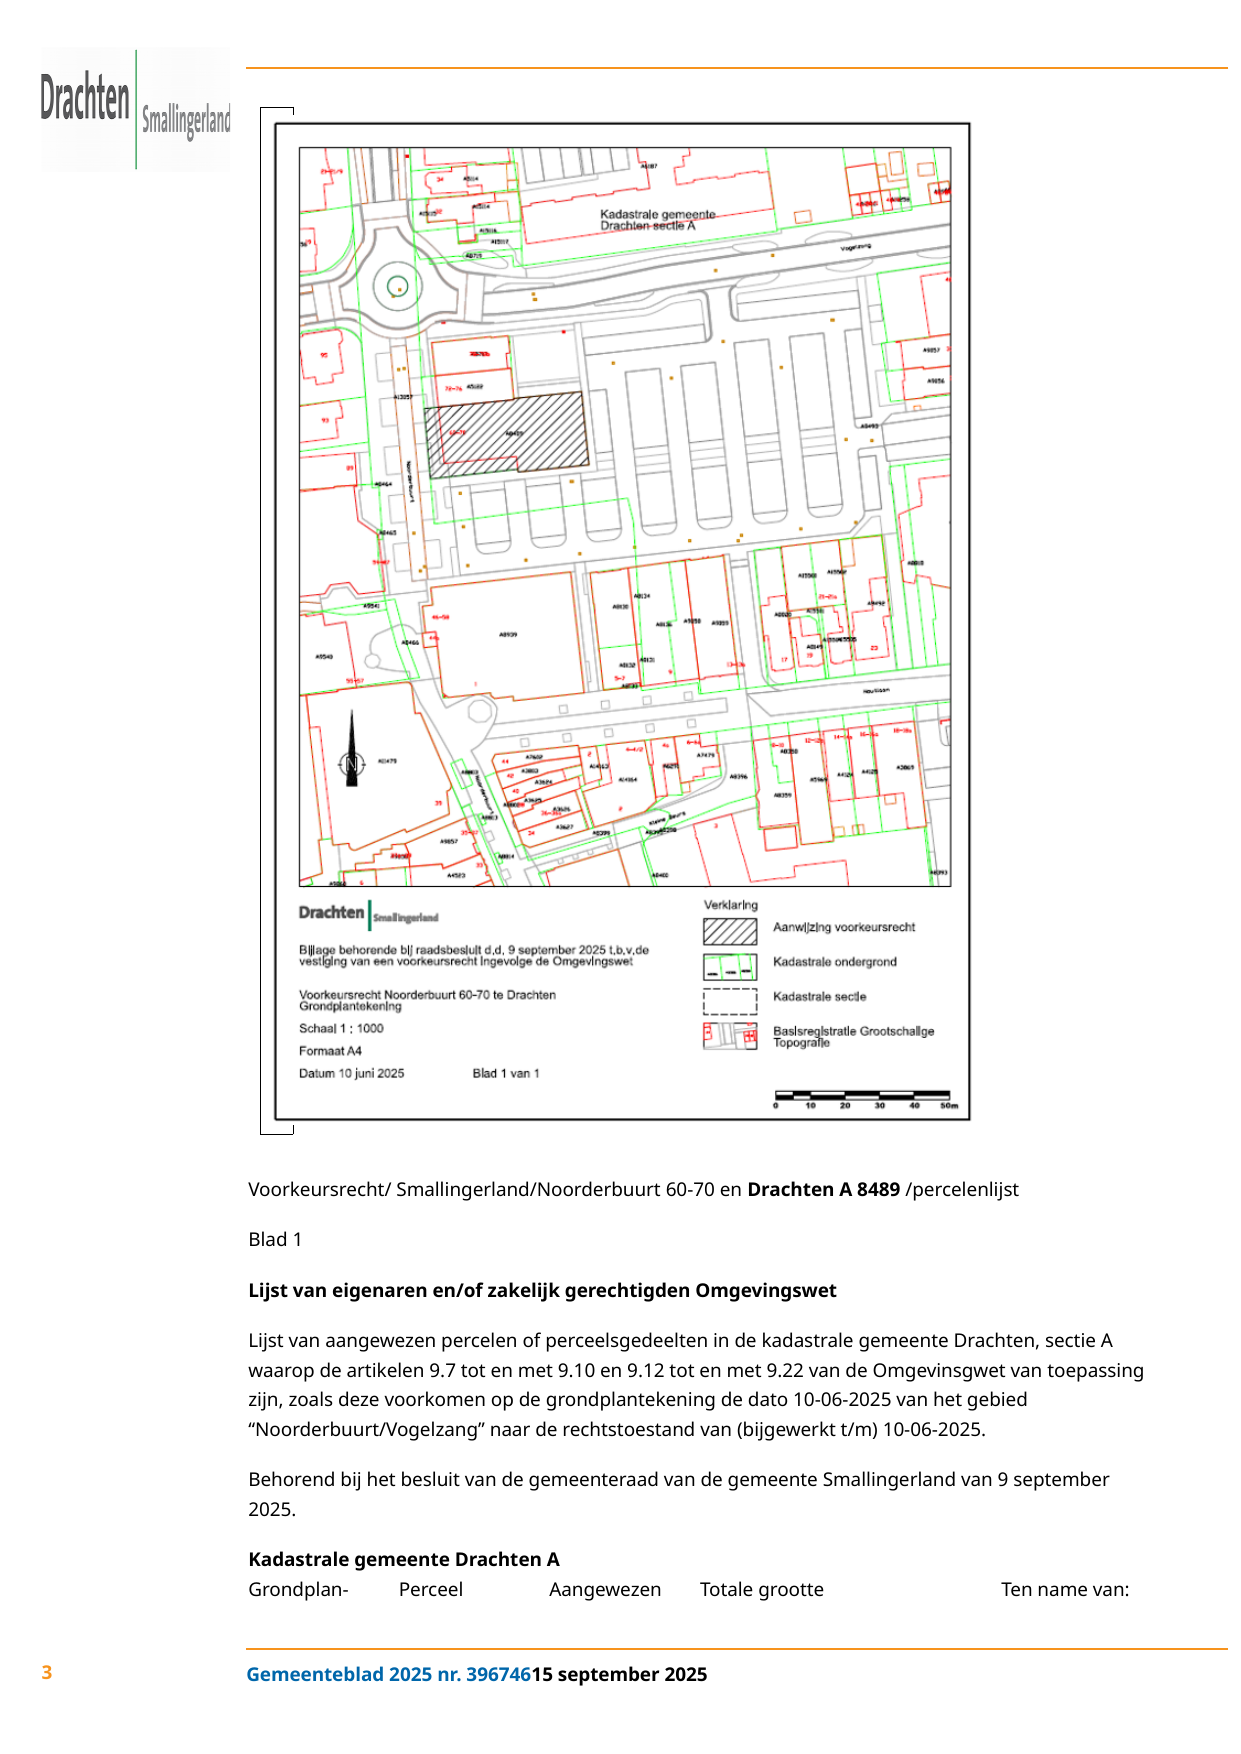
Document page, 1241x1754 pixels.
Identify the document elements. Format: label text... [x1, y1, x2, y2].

picture [268, 115, 978, 1125]
text Blad 1 [248, 1226, 1152, 1252]
text Kadastrale gemeente Drachten A [248, 1546, 1152, 1572]
table_header Aangewezen [549, 1576, 700, 1602]
table_header [850, 1576, 1001, 1602]
picture [41, 47, 231, 172]
table_header Perceel [399, 1576, 549, 1602]
table_header Totale grootte [700, 1576, 850, 1602]
text Lijst van eigenaren en/of zakelijk gerechtigden Omgevingswet [248, 1277, 1152, 1303]
table_header Ten name van: [1001, 1576, 1152, 1602]
text Behorend bij het besluit van de gemeenteraad van de gemeente Smallingerland van 9 september 2025. [248, 1466, 1152, 1522]
table_header Grondplan- [248, 1576, 398, 1602]
text Lijst van aangewezen percelen of perceelsgedeelten in de kadastrale gemeente Drachten, sectie A waarop de artikelen 9.7 tot en met 9.10 en 9.12 tot en met 9.22 van de Omgevinsgwet van toepassing zijn, zoals deze voorkomen op de grondplantekening de dato 10-06-2025 van het gebied “Noorderbuurt/Vogelzang” naar de rechtstoestand van (bijgewerkt t/m) 10-06-2025. [248, 1327, 1152, 1442]
text Voorkeursrecht/ Smallingerland/Noorderbuurt 60-70 en Drachten A 8489 /percelenlijst [248, 1176, 1152, 1202]
